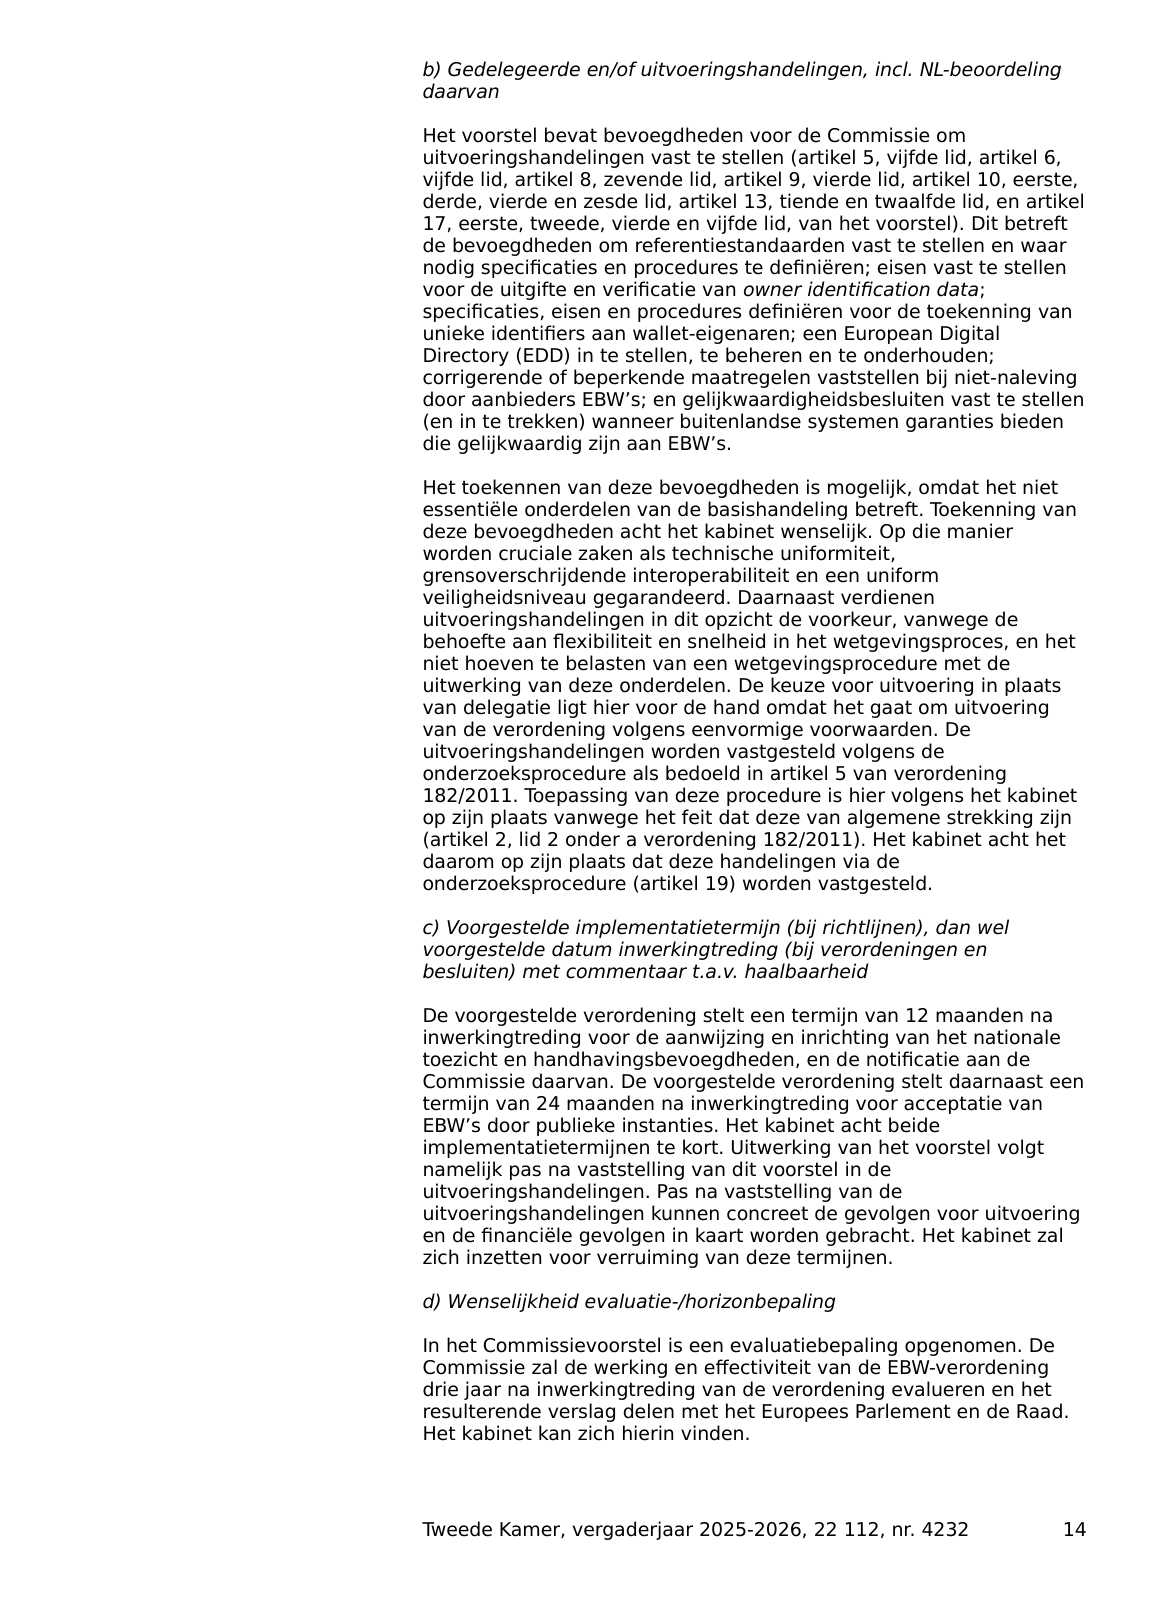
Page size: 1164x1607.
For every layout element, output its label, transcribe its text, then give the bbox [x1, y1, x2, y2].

text Het toekennen van deze bevoegdheden is mogelijk, omdat het niet essentiële onderdelen van de basishandeling betreft. Toekenning van deze bevoegdheden acht het kabinet wenselijk. Op die manier worden cruciale zaken als technische uniformiteit, grensoverschrijdende interoperabiliteit en een uniform veiligheidsniveau gegarandeerd. Daarnaast verdienen uitvoeringshandelingen in dit opzicht de voorkeur, vanwege de behoefte aan flexibiliteit en snelheid in het wetgevingsproces, en het niet hoeven te belasten van een wetgevingsprocedure met de uitwerking van deze onderdelen. De keuze voor uitvoering in plaats van delegatie ligt hier voor de hand omdat het gaat om uitvoering van de verordening volgens eenvormige voorwaarden. De uitvoeringshandelingen worden vastgesteld volgens de onderzoeksprocedure als bedoeld in artikel 5 van verordening 182/2011. Toepassing van deze procedure is hier volgens het kabinet op zijn plaats vanwege het feit dat deze van algemene strekking zijn (artikel 2, lid 2 onder a verordening 182/2011). Het kabinet acht het daarom op zijn plaats dat deze handelingen via de onderzoeksprocedure (artikel 19) worden vastgesteld. [422, 477, 1087, 895]
subtitle d) Wenselijkheid evaluatie-/horizonbepaling [422, 1291, 1087, 1313]
text Het voorstel bevat bevoegdheden voor de Commissie om uitvoeringshandelingen vast te stellen (artikel 5, vijfde lid, artikel 6, vijfde lid, artikel 8, zevende lid, artikel 9, vierde lid, artikel 10, eerste, derde, vierde en zesde lid, artikel 13, tiende en twaalfde lid, en artikel 17, eerste, tweede, vierde en vijfde lid, van het voorstel). Dit betreft de bevoegdheden om referentiestandaarden vast te stellen en waar nodig specificaties en procedures te definiëren; eisen vast te stellen voor de uitgifte en verificatie van owner identification data; specificaties, eisen en procedures definiëren voor de toekenning van unieke identifiers aan wallet-eigenaren; een European Digital Directory (EDD) in te stellen, te beheren en te onderhouden; corrigerende of beperkende maatregelen vaststellen bij niet-naleving door aanbieders EBW’s; en gelijkwaardigheidsbesluiten vast te stellen (en in te trekken) wanneer buitenlandse systemen garanties bieden die gelijkwaardig zijn aan EBW’s. [422, 125, 1087, 455]
subtitle b) Gedelegeerde en/of uitvoeringshandelingen, incl. NL-beoordeling daarvan [422, 59, 1087, 103]
subtitle c) Voorgestelde implementatietermijn (bij richtlijnen), dan wel voorgestelde datum inwerkingtreding (bij verordeningen en besluiten) met commentaar t.a.v. haalbaarheid [422, 917, 1087, 983]
text De voorgestelde verordening stelt een termijn van 12 maanden na inwerkingtreding voor de aanwijzing en inrichting van het nationale toezicht en handhavingsbevoegdheden, en de notificatie aan de Commissie daarvan. De voorgestelde verordening stelt daarnaast een termijn van 24 maanden na inwerkingtreding voor acceptatie van EBW’s door publieke instanties. Het kabinet acht beide implementatietermijnen te kort. Uitwerking van het voorstel volgt namelijk pas na vaststelling van dit voorstel in de uitvoeringshandelingen. Pas na vaststelling van de uitvoeringshandelingen kunnen concreet de gevolgen voor uitvoering en de financiële gevolgen in kaart worden gebracht. Het kabinet zal zich inzetten voor verruiming van deze termijnen. [422, 1005, 1087, 1269]
text In het Commissievoorstel is een evaluatiebepaling opgenomen. De Commissie zal de werking en effectiviteit van de EBW-verordening drie jaar na inwerkingtreding van de verordening evalueren en het resulterende verslag delen met het Europees Parlement en de Raad. Het kabinet kan zich hierin vinden. [422, 1335, 1087, 1445]
